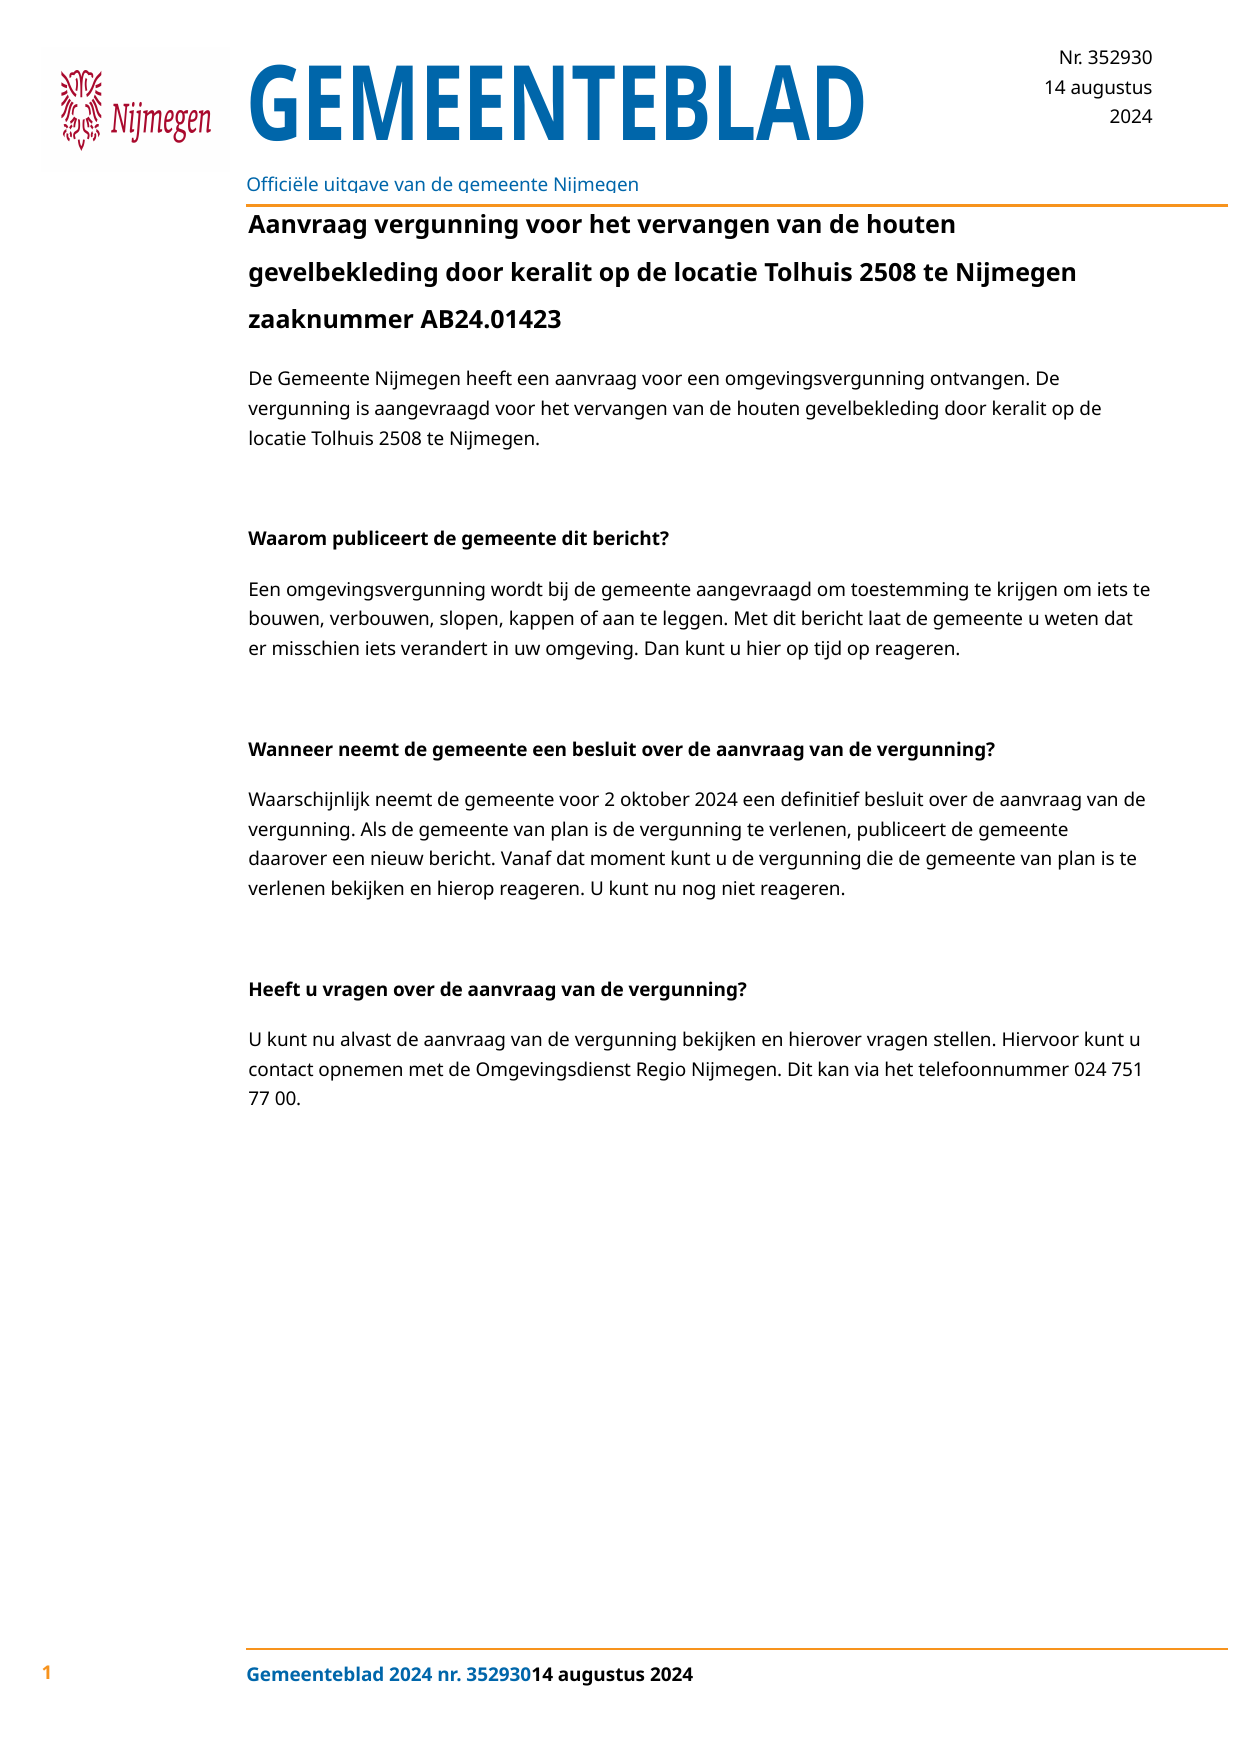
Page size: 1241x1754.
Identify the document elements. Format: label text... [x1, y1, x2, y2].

picture [41, 47, 231, 172]
text De Gemeente Nijmegen heeft een aanvraag voor een omgevingsvergunning ontvangen. De vergunning is aangevraagd voor het vervangen van de houten gevelbekleding door keralit op de locatie Tolhuis 2508 te Nijmegen. [248, 366, 1152, 450]
text Heeft u vragen over de aanvraag van de vergunning? [248, 976, 1152, 1002]
text Waarschijnlijk neemt de gemeente voor 2 oktober 2024 een definitief besluit over de aanvraag van de vergunning. Als de gemeente van plan is de vergunning te verlenen, publiceert de gemeente daarover een nieuw bericht. Vanaf dat moment kunt u de vergunning die de gemeente van plan is te verlenen bekijken en hierop reageren. U kunt nu nog niet reageren. [248, 786, 1152, 901]
text Waarom publiceert de gemeente dit bericht? [248, 526, 1152, 551]
text Aanvraag vergunning voor het vervangen van de houten gevelbekleding door keralit op de locatie Tolhuis 2508 te Nijmegen zaaknummer AB24.01423 [248, 207, 1152, 336]
text Een omgevingsvergunning wordt bij de gemeente aangevraagd om toestemming te krijgen om iets te bouwen, verbouwen, slopen, kappen of aan te leggen. Met dit bericht laat de gemeente u weten dat er misschien iets verandert in uw omgeving. Dan kunt u hier op tijd op reageren. [248, 576, 1152, 661]
text U kunt nu alvast de aanvraag van de vergunning bekijken en hierover vragen stellen. Hiervoor kunt u contact opnemen met de Omgevingsdienst Regio Nijmegen. Dit kan via het telefoonnummer 024 751 77 00. [248, 1026, 1152, 1111]
text Wanneer neemt de gemeente een besluit over de aanvraag van de vergunning? [248, 736, 1152, 762]
